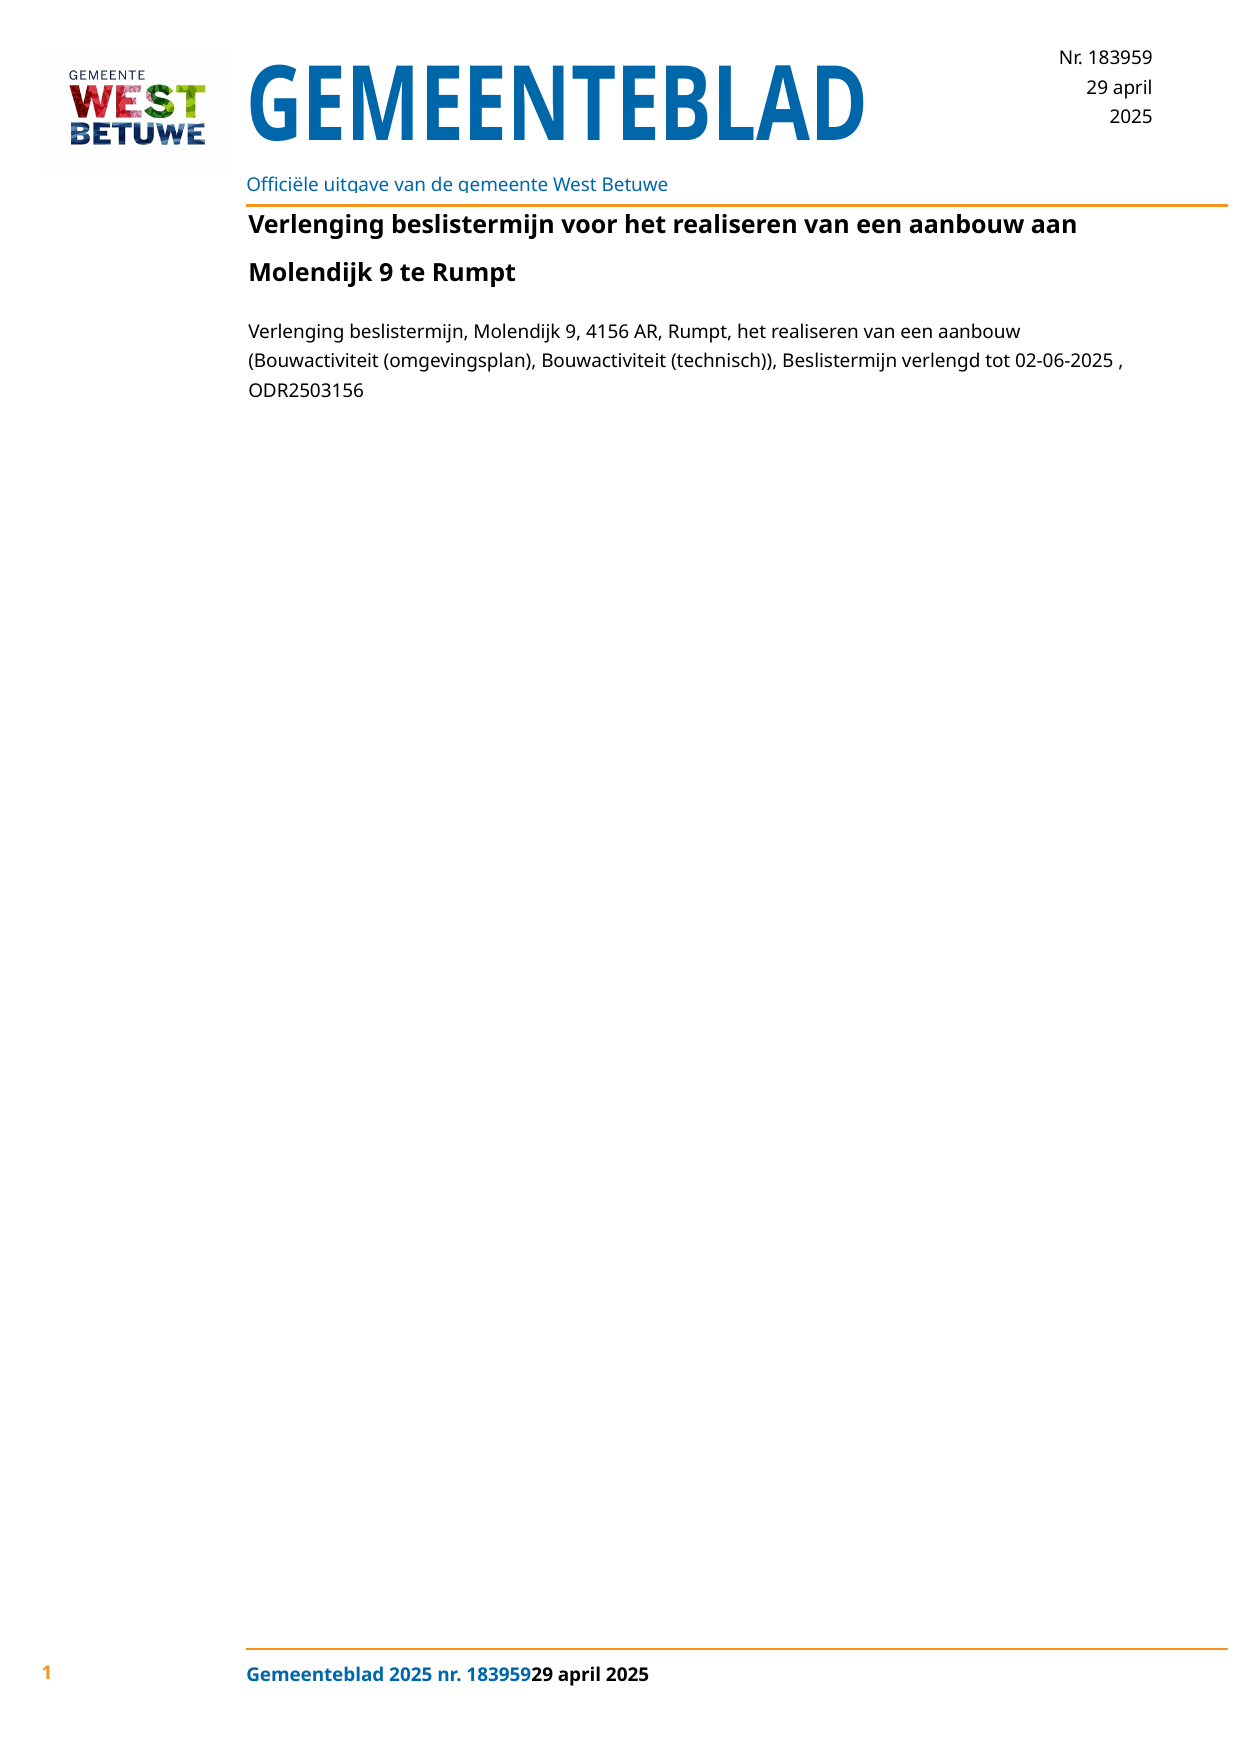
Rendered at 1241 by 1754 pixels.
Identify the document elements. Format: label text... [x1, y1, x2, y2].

picture [41, 47, 231, 172]
text Verlenging beslistermijn voor het realiseren van een aanbouw aan Molendijk 9 te Rumpt [248, 207, 1152, 288]
text Verlenging beslistermijn, Molendijk 9, 4156 AR, Rumpt, het realiseren van een aanbouw (Bouwactiviteit (omgevingsplan), Bouwactiviteit (technisch)), Beslistermijn verlengd tot 02-06-2025 , ODR2503156 [248, 318, 1152, 403]
